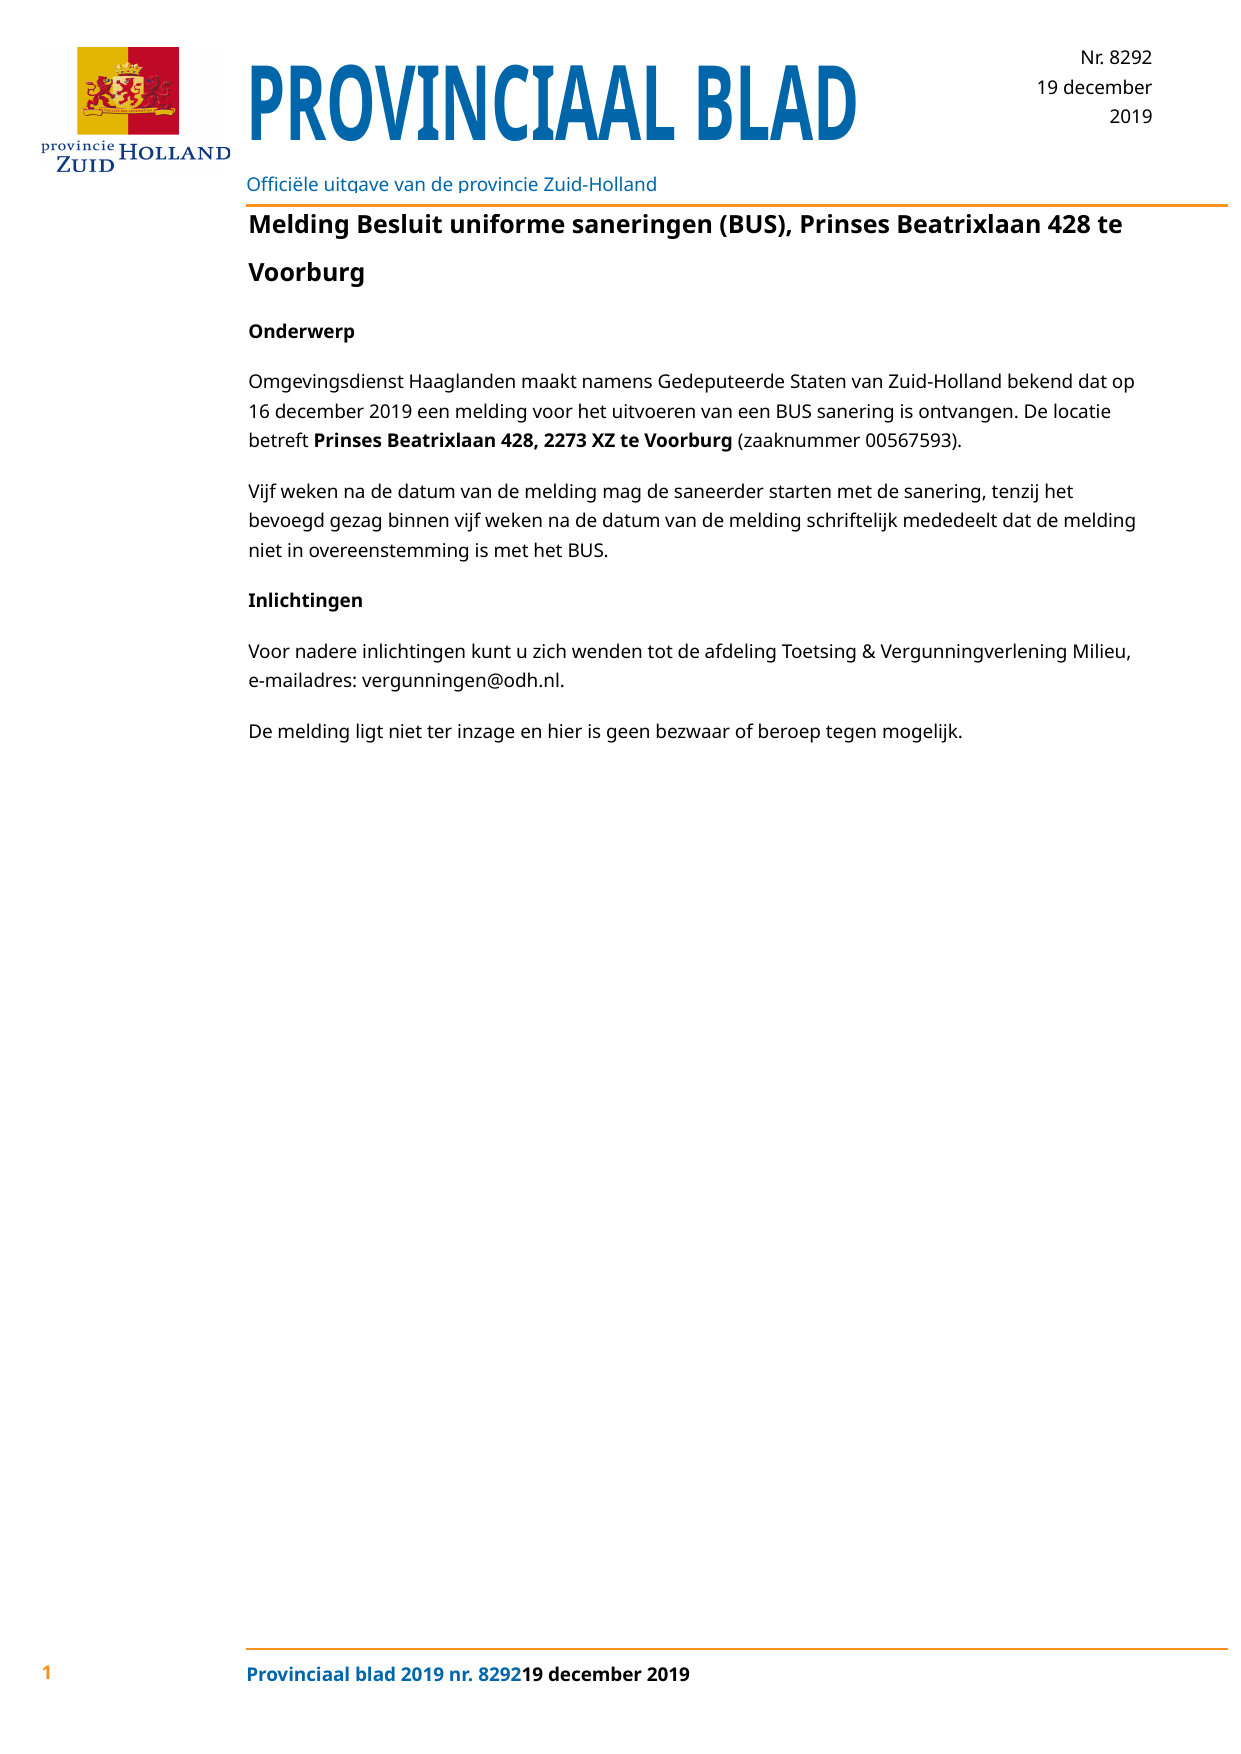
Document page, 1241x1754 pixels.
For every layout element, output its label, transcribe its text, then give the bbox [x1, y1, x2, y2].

text Omgevingsdienst Haaglanden maakt namens Gedeputeerde Staten van Zuid-Holland bekend dat op 16 december 2019 een melding voor het uitvoeren van een BUS sanering is ontvangen. De locatie betreft Prinses Beatrixlaan 428, 2273 XZ te Voorburg (zaaknummer 00567593). [248, 368, 1152, 453]
text Onderwerp [248, 318, 1152, 344]
text De melding ligt niet ter inzage en hier is geen bezwaar of beroep tegen mogelijk. [248, 718, 1152, 744]
text Melding Besluit uniforme saneringen (BUS), Prinses Beatrixlaan 428 te Voorburg [248, 207, 1152, 288]
text Vijf weken na de datum van de melding mag de saneerder starten met de sanering, tenzij het bevoegd gezag binnen vijf weken na de datum van de melding schriftelijk mededeelt dat de melding niet in overeenstemming is met het BUS. [248, 478, 1152, 563]
text Voor nadere inlichtingen kunt u zich wenden tot de afdeling Toetsing & Vergunningverlening Milieu, e-mailadres: vergunningen@odh.nl. [248, 638, 1152, 693]
picture [41, 47, 231, 172]
text Inlichtingen [248, 587, 1152, 613]
